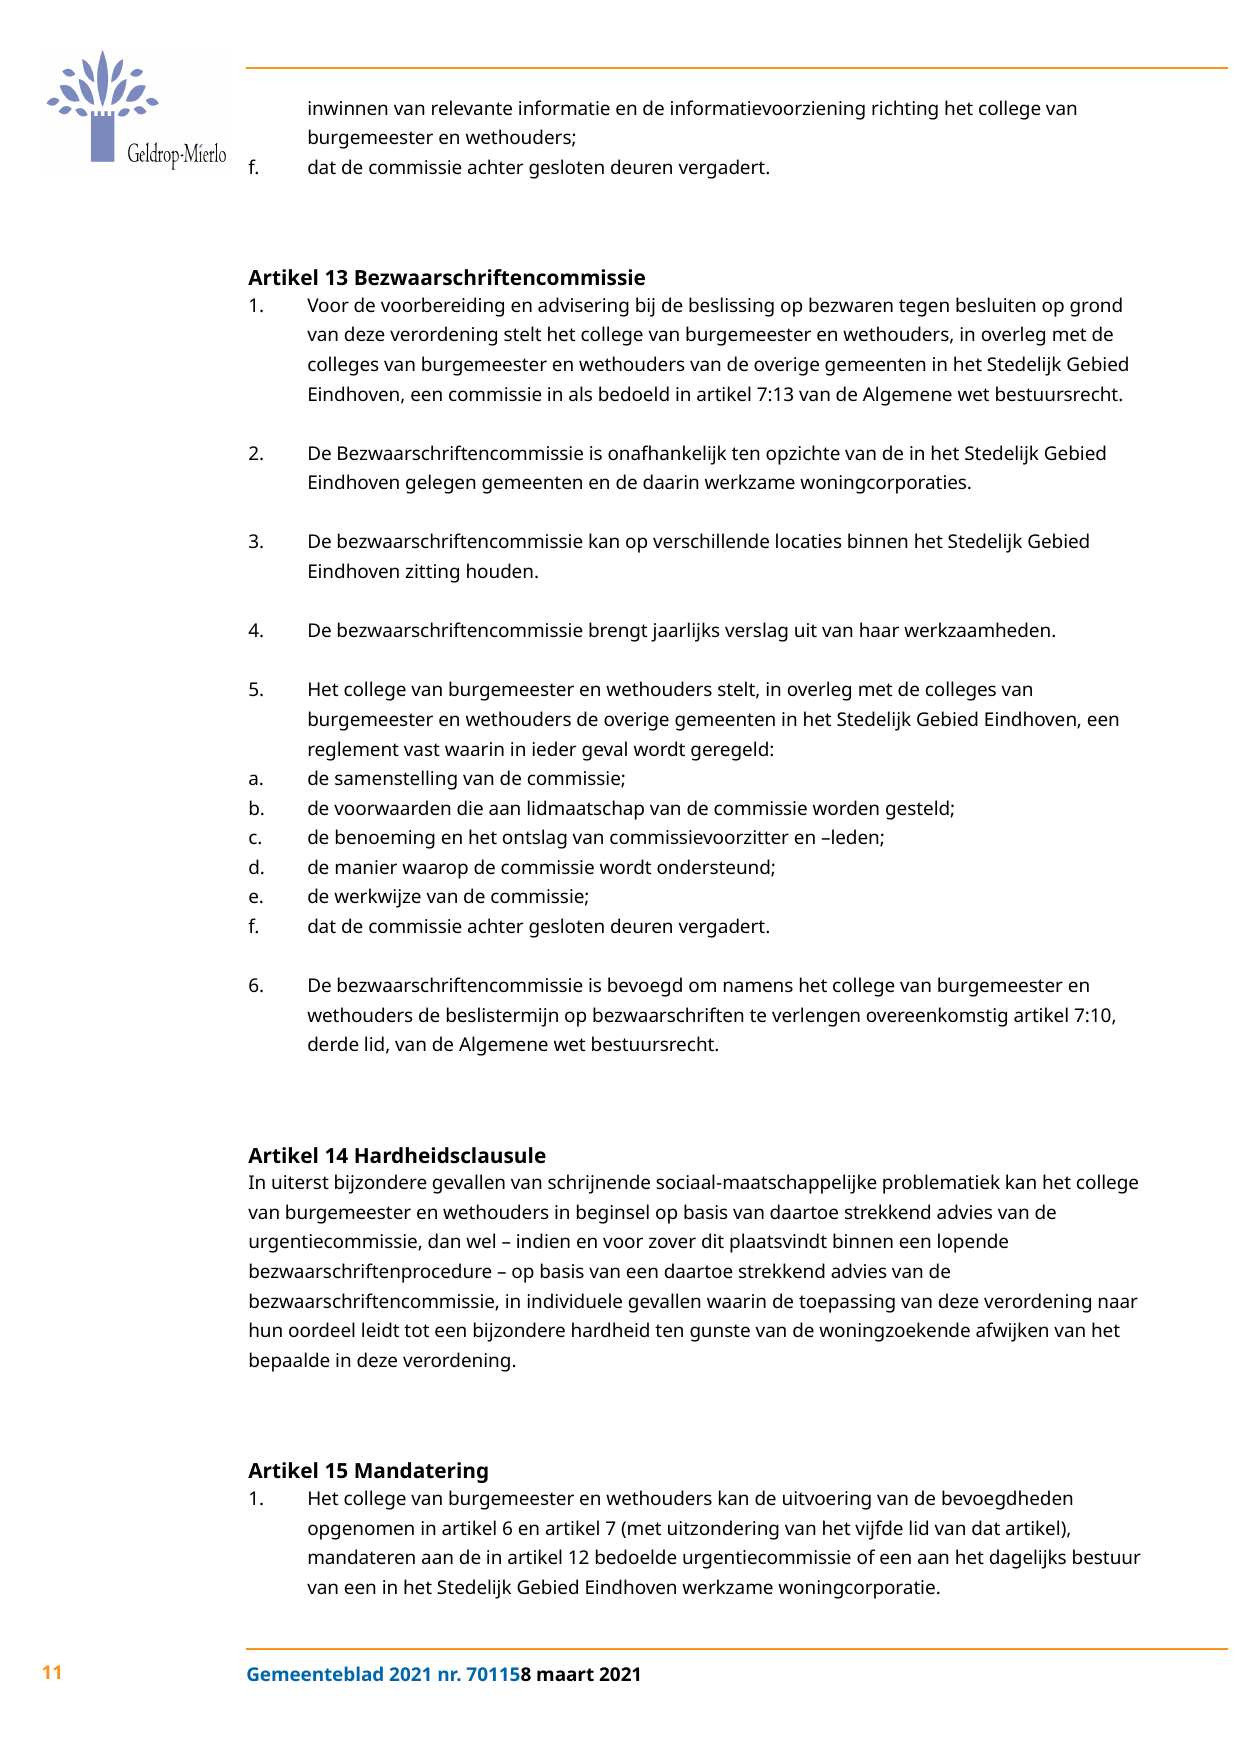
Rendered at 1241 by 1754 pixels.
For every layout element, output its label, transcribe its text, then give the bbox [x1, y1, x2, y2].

list De bezwaarschriftencommissie kan op verschillende locaties binnen het Stedelijk Gebied Eindhoven zitting houden. [248, 529, 1152, 584]
list Voor de voorbereiding en advisering bij de beslissing op bezwaren tegen besluiten op grond van deze verordening stelt het college van burgemeester en wethouders, in overleg met de colleges van burgemeester en wethouders van de overige gemeenten in het Stedelijk Gebied Eindhoven, een commissie in als bedoeld in artikel 7:13 van de Algemene wet bestuursrecht. [248, 292, 1152, 406]
list de benoeming en het ontslag van commissievoorzitter en –leden; [248, 824, 1152, 850]
list De bezwaarschriftencommissie is bevoegd om namens het college van burgemeester en wethouders de beslistermijn op bezwaarschriften te verlengen overeenkomstig artikel 7:10, derde lid, van de Algemene wet bestuursrecht. [248, 972, 1152, 1057]
list De bezwaarschriftencommissie brengt jaarlijks verslag uit van haar werkzaamheden. [248, 617, 1152, 643]
list de manier waarop de commissie wordt ondersteund; [248, 854, 1152, 880]
picture [41, 47, 231, 172]
text In uiterst bijzondere gevallen van schrijnende sociaal-maatschappelijke problematiek kan het college van burgemeester en wethouders in beginsel op basis van daartoe strekkend advies van de urgentiecommissie, dan wel – indien en voor zover dit plaatsvindt binnen een lopende bezwaarschriftenprocedure – op basis van een daartoe strekkend advies van de bezwaarschriftencommissie, in individuele gevallen waarin de toepassing van deze verordening naar hun oordeel leidt tot een bijzondere hardheid ten gunste van de woningzoekende afwijken van het bepaalde in deze verordening. [248, 1169, 1152, 1373]
list de werkwijze van de commissie; [248, 884, 1152, 909]
list Het college van burgemeester en wethouders stelt, in overleg met de colleges van burgemeester en wethouders de overige gemeenten in het Stedelijk Gebied Eindhoven, een reglement vast waarin in ieder geval wordt geregeld: [248, 677, 1152, 761]
list de voorwaarden die aan lidmaatschap van de commissie worden gesteld; [248, 795, 1152, 821]
list De Bezwaarschriftencommissie is onafhankelijk ten opzichte van de in het Stedelijk Gebied Eindhoven gelegen gemeenten en de daarin werkzame woningcorporaties. [248, 440, 1152, 495]
list inwinnen van relevante informatie en de informatievoorziening richting het college van burgemeester en wethouders; [248, 95, 1152, 150]
list Het college van burgemeester en wethouders kan de uitvoering van de bevoegdheden opgenomen in artikel 6 en artikel 7 (met uitzondering van het vijfde lid van dat artikel), mandateren aan de in artikel 12 bedoelde urgentiecommissie of een aan het dagelijks bestuur van een in het Stedelijk Gebied Eindhoven werkzame woningcorporatie. [248, 1485, 1152, 1599]
list dat de commissie achter gesloten deuren vergadert. [248, 154, 1152, 180]
list dat de commissie achter gesloten deuren vergadert. [248, 913, 1152, 939]
text Artikel 15 Mandatering [248, 1457, 1152, 1485]
text Artikel 14 Hardheidsclausule [248, 1141, 1152, 1169]
text Artikel 13 Bezwaarschriftencommissie [248, 263, 1152, 292]
list de samenstelling van de commissie; [248, 765, 1152, 791]
